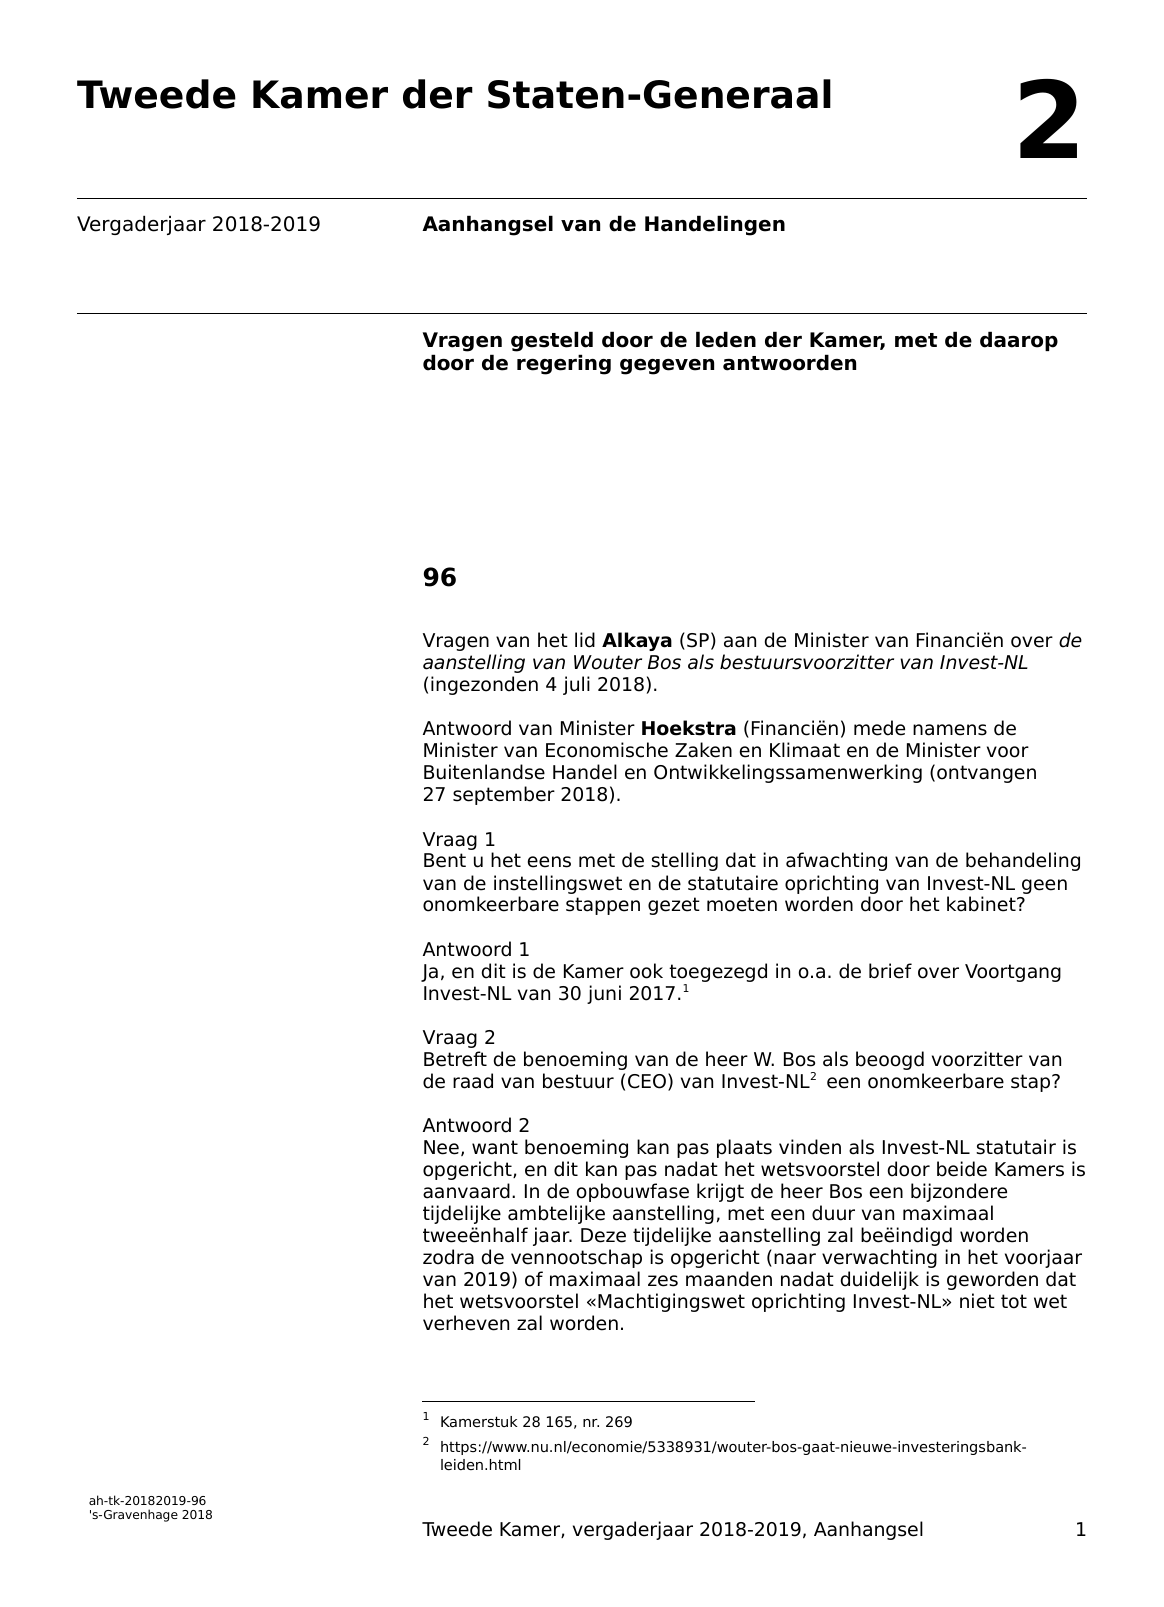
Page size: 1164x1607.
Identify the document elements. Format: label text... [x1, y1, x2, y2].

text Vraag 1 [422, 828, 1087, 850]
text Ja, en dit is de Kamer ook toegezegd in o.a. de brief over Voortgang Invest-NL van 30 juni 2017. [422, 961, 1087, 1004]
table_header 2 [886, 59, 1087, 198]
table_cell Aanhangsel van de Handelingen [422, 199, 1087, 313]
text 96 [422, 563, 1087, 592]
text https://www.nu.nl/economie/5338931/wouter-bos-gaat-nieuwe-investeringsbank-leiden.html [422, 1435, 1087, 1474]
text Vragen van het lid Alkaya (SP) aan de Minister van Financiën over de aanstelling van Wouter Bos als bestuursvoorzitter van Invest-NL (ingezonden 4 juli 2018). [422, 630, 1087, 696]
text ah-tk-20182019-96 [88, 1494, 323, 1508]
text Kamerstuk 28 165, nr. 269 [422, 1410, 1087, 1432]
text Vraag 2 [422, 1027, 1087, 1049]
table_header Tweede Kamer der Staten-Generaal [77, 59, 886, 198]
text Antwoord 2 [422, 1115, 1087, 1137]
table_cell Vragen gesteld door de leden der Kamer, met de daarop door de regering gegeven antwoorden [422, 314, 1087, 375]
text 's-Gravenhage 2018 [88, 1508, 323, 1522]
text Betreft de benoeming van de heer W. Bos als beoogd voorzitter van de raad van bestuur (CEO) van Invest-NL een onomkeerbare stap? [422, 1049, 1087, 1093]
table_cell Vergaderjaar 2018-2019 [77, 199, 422, 313]
text Antwoord van Minister Hoekstra (Financiën) mede namens de Minister van Economische Zaken en Klimaat en de Minister voor Buitenlandse Handel en Ontwikkelingssamenwerking (ontvangen 27 september 2018). [422, 718, 1087, 806]
text Bent u het eens met de stelling dat in afwachting van de behandeling van de instellingswet en de statutaire oprichting van Invest-NL geen onomkeerbare stappen gezet moeten worden door het kabinet? [422, 850, 1087, 916]
text Antwoord 1 [422, 938, 1087, 961]
table_cell [77, 314, 422, 375]
text Nee, want benoeming kan pas plaats vinden als Invest-NL statutair is opgericht, en dit kan pas nadat het wetsvoorstel door beide Kamers is aanvaard. In de opbouwfase krijgt de heer Bos een bijzondere tijdelijke ambtelijke aanstelling, met een duur van maximaal tweeënhalf jaar. Deze tijdelijke aanstelling zal beëindigd worden zodra de vennootschap is opgericht (naar verwachting in het voorjaar van 2019) of maximaal zes maanden nadat duidelijk is geworden dat het wetsvoorstel «Machtigingswet oprichting Invest-NL» niet tot wet verheven zal worden. [422, 1137, 1087, 1334]
